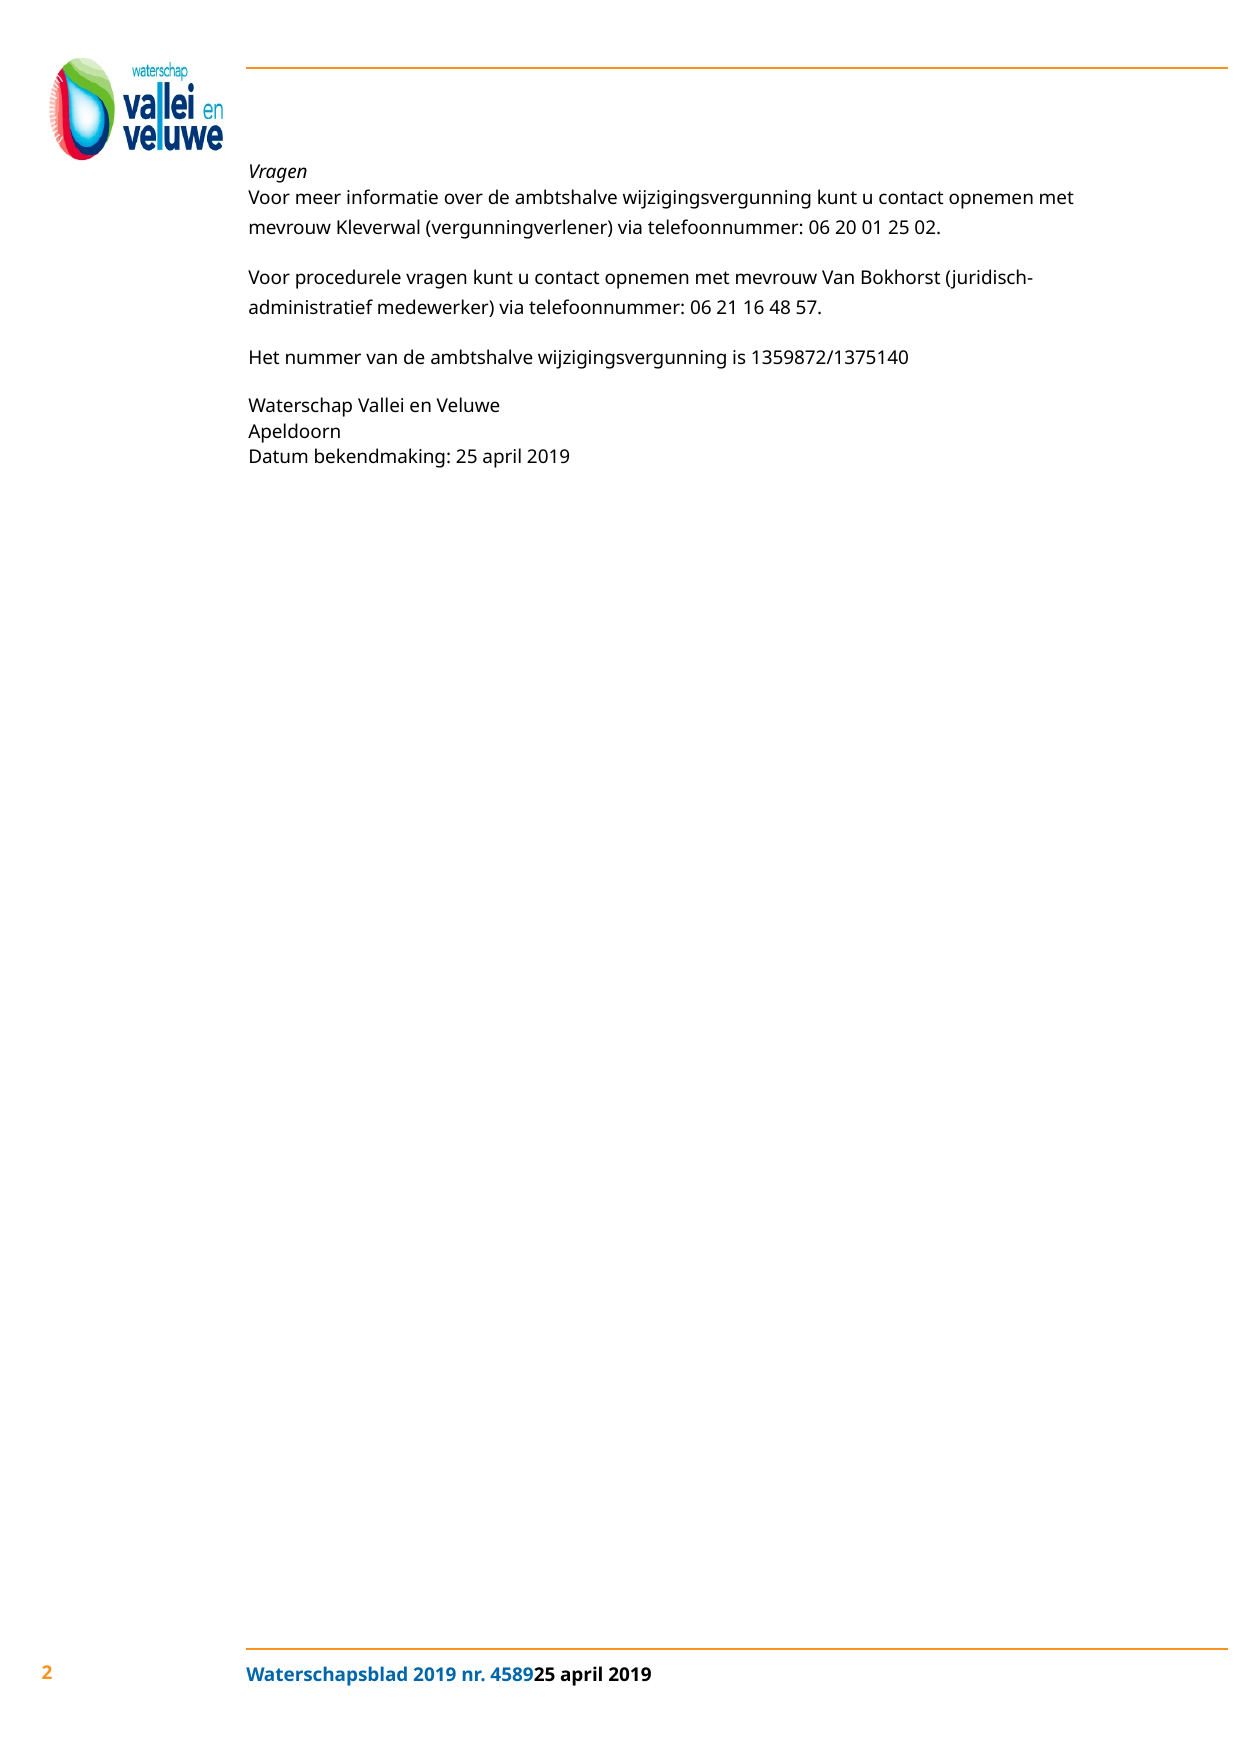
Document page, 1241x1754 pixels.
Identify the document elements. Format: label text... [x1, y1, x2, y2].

text Apeldoorn [248, 418, 1152, 444]
picture [41, 47, 231, 172]
text Voor procedurele vragen kunt u contact opnemen met mevrouw Van Bokhorst (juridisch-administratief medewerker) via telefoonnummer: 06 21 16 48 57. [248, 264, 1152, 320]
text Datum bekendmaking: 25 april 2019 [248, 444, 1152, 469]
text Voor meer informatie over de ambtshalve wijzigingsvergunning kunt u contact opnemen met mevrouw Kleverwal (vergunningverlener) via telefoonnummer: 06 20 01 25 02. [248, 184, 1152, 240]
text Vragen [248, 159, 1152, 184]
text Het nummer van de ambtshalve wijzigingsvergunning is 1359872/1375140 [248, 344, 1152, 370]
text Waterschap Vallei en Veluwe [248, 392, 1152, 418]
